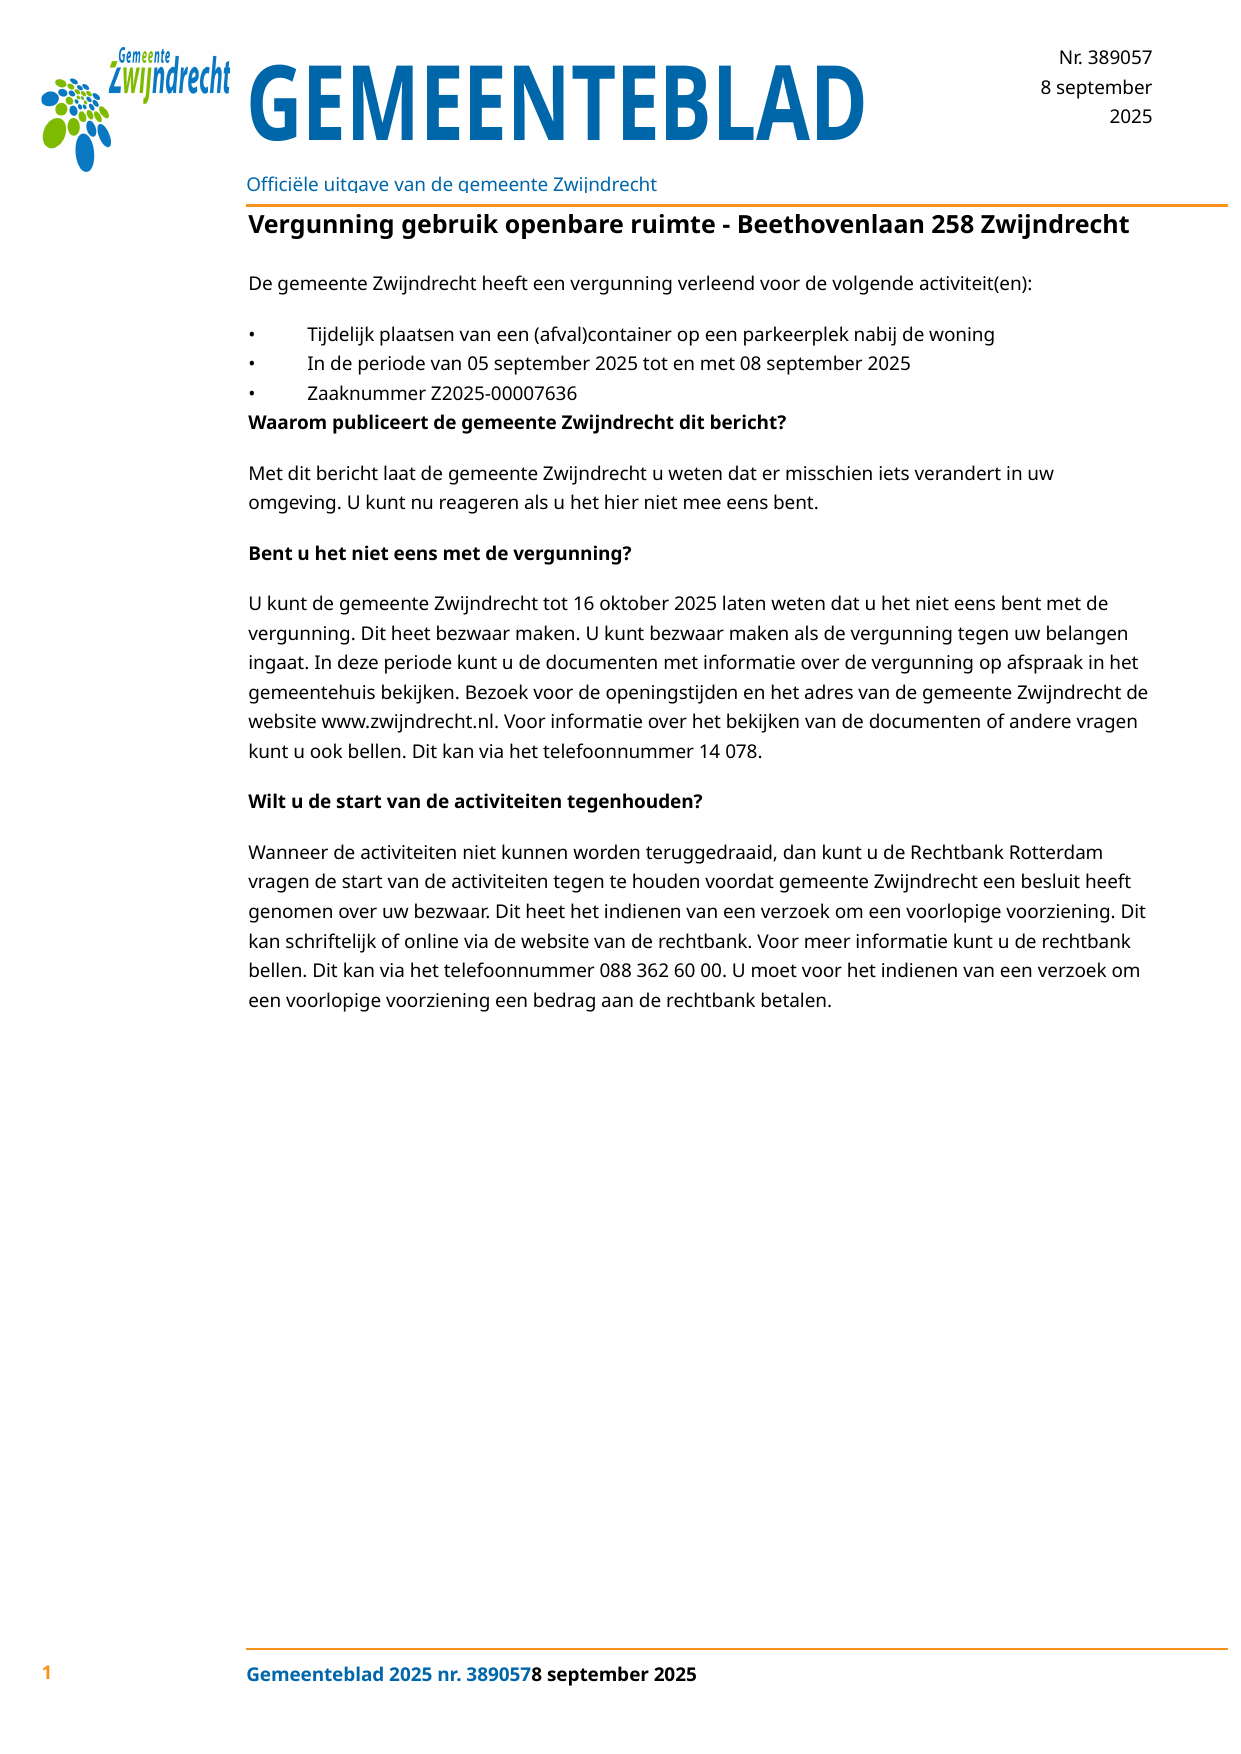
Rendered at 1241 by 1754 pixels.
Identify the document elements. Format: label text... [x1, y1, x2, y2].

text Wilt u de start van de activiteiten tegenhouden? [248, 789, 1152, 814]
list Tijdelijk plaatsen van een (afval)container op een parkeerplek nabij de woning [248, 321, 1152, 346]
text Wanneer de activiteiten niet kunnen worden teruggedraaid, dan kunt u de Rechtbank Rotterdam vragen de start van de activiteiten tegen te houden voordat gemeente Zwijndrecht een besluit heeft genomen over uw bezwaar. Dit heet het indienen van een verzoek om een voorlopige voorziening. Dit kan schriftelijk of online via de website van de rechtbank. Voor meer informatie kunt u de rechtbank bellen. Dit kan via het telefoonnummer 088 362 60 00. U moet voor het indienen van een verzoek om een voorlopige voorziening een bedrag aan de rechtbank betalen. [248, 839, 1152, 1013]
picture [41, 47, 231, 172]
text Bent u het niet eens met de vergunning? [248, 540, 1152, 566]
text U kunt de gemeente Zwijndrecht tot 16 oktober 2025 laten weten dat u het niet eens bent met de vergunning. Dit heet bezwaar maken. U kunt bezwaar maken als de vergunning tegen uw belangen ingaat. In deze periode kunt u de documenten met informatie over de vergunning op afspraak in het gemeentehuis bekijken. Bezoek voor de openingstijden en het adres van de gemeente Zwijndrecht de website www.zwijndrecht.nl. Voor informatie over het bekijken van de documenten of andere vragen kunt u ook bellen. Dit kan via het telefoonnummer 14 078. [248, 590, 1152, 764]
list Zaaknummer Z2025-00007636 [248, 380, 1152, 406]
text Waarom publiceert de gemeente Zwijndrecht dit bericht? [248, 409, 1152, 435]
list In de periode van 05 september 2025 tot en met 08 september 2025 [248, 350, 1152, 376]
text Met dit bericht laat de gemeente Zwijndrecht u weten dat er misschien iets verandert in uw omgeving. U kunt nu reageren als u het hier niet mee eens bent. [248, 460, 1152, 515]
text Vergunning gebruik openbare ruimte - Beethovenlaan 258 Zwijndrecht [248, 207, 1152, 241]
text De gemeente Zwijndrecht heeft een vergunning verleend voor de volgende activiteit(en): [248, 270, 1152, 296]
